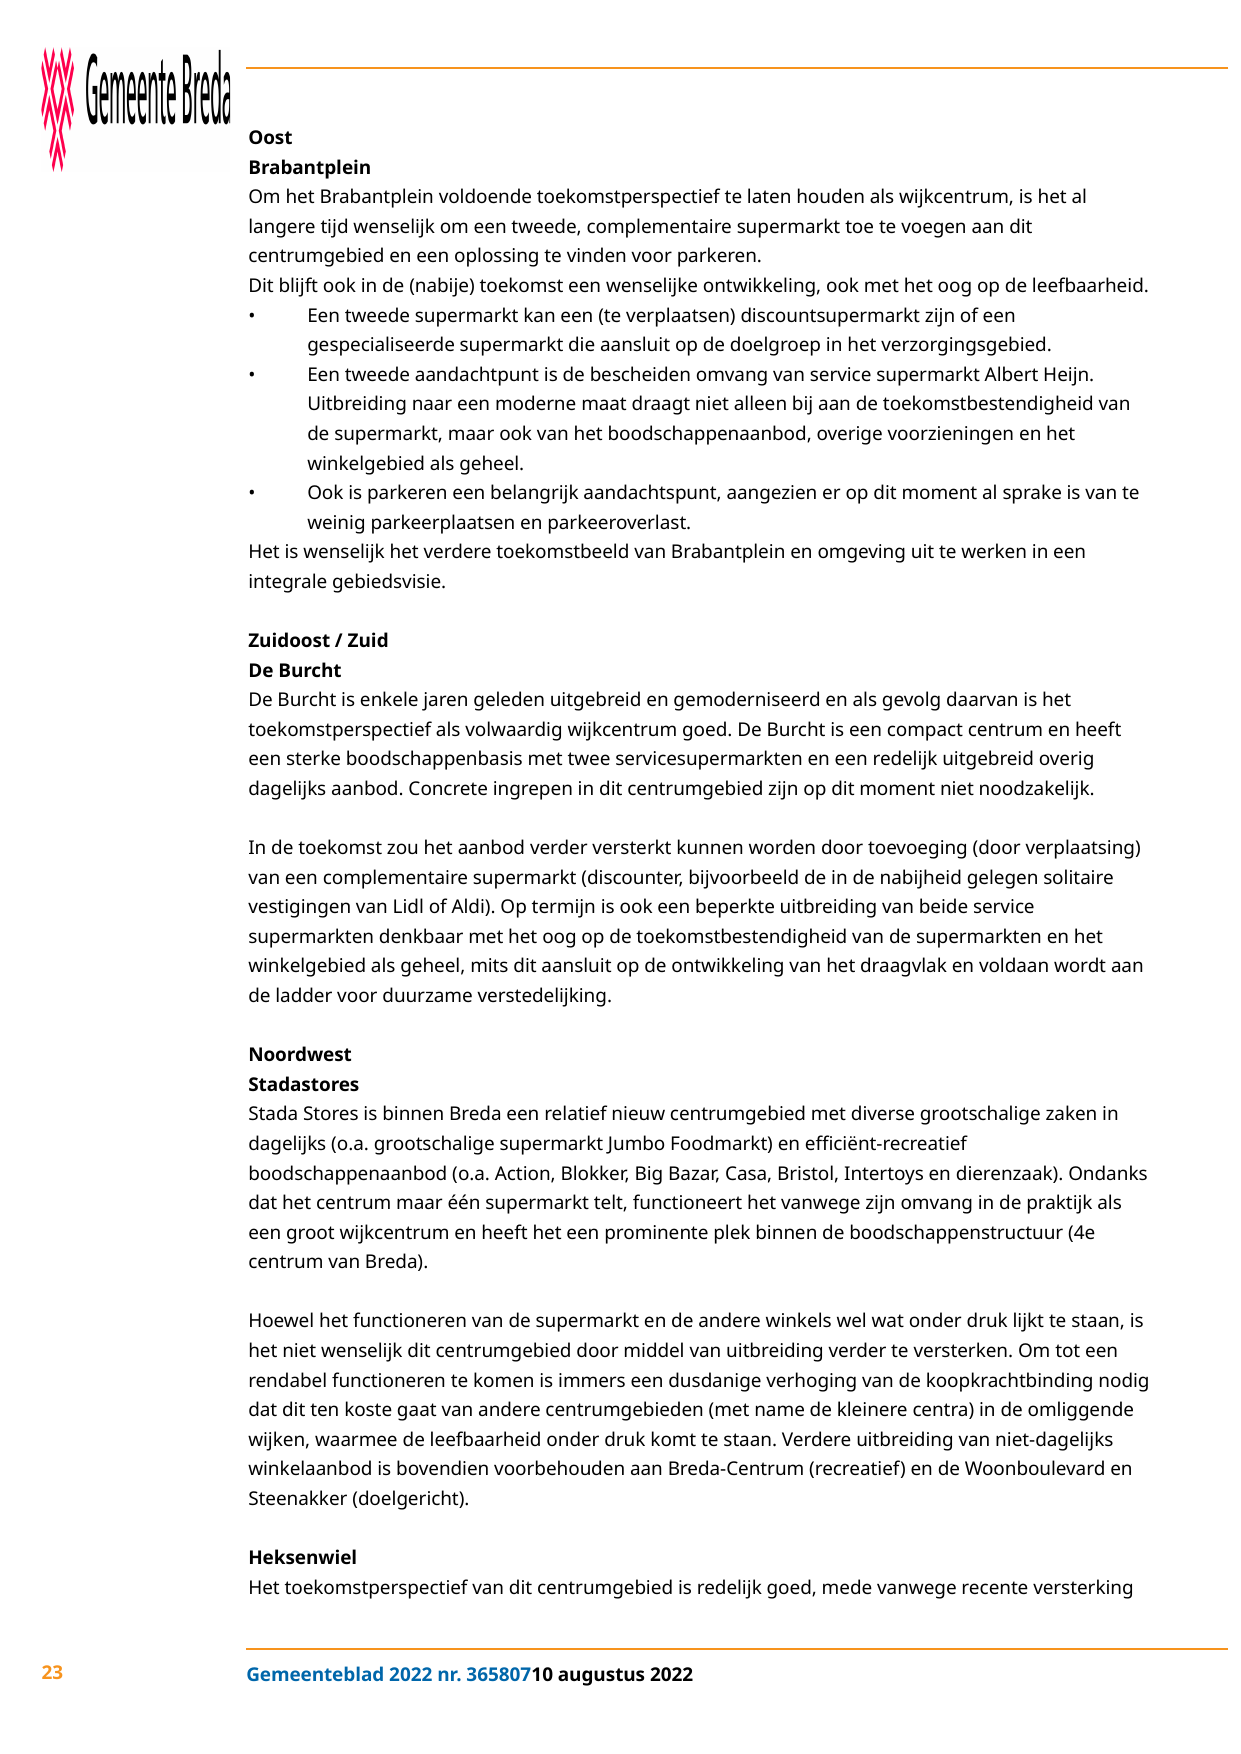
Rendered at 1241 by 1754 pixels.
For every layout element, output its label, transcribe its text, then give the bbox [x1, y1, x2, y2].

text Dit blijft ook in de (nabije) toekomst een wenselijke ontwikkeling, ook met het oog op de leefbaarheid. [248, 272, 1152, 298]
text De Burcht [248, 657, 1152, 683]
text Om het Brabantplein voldoende toekomstperspectief te laten houden als wijkcentrum, is het al langere tijd wenselijk om een tweede, complementaire supermarkt toe te voegen aan dit centrumgebied en een oplossing te vinden voor parkeren. [248, 183, 1152, 268]
list Ook is parkeren een belangrijk aandachtspunt, aangezien er op dit moment al sprake is van te weinig parkeerplaatsen en parkeeroverlast. [248, 479, 1152, 535]
text Het toekomstperspectief van dit centrumgebied is redelijk goed, mede vanwege recente versterking [248, 1574, 1152, 1600]
text Brabantplein [248, 154, 1152, 180]
text Zuidoost / Zuid [248, 627, 1152, 653]
list Een tweede supermarkt kan een (te verplaatsen) discountsupermarkt zijn of een gespecialiseerde supermarkt die aansluit op de doelgroep in het verzorgingsgebied. [248, 302, 1152, 357]
text De Burcht is enkele jaren geleden uitgebreid en gemoderniseerd en als gevolg daarvan is het toekomstperspectief als volwaardig wijkcentrum goed. De Burcht is een compact centrum en heeft een sterke boodschappenbasis met twee servicesupermarkten en een redelijk uitgebreid overig dagelijks aanbod. Concrete ingrepen in dit centrumgebied zijn op dit moment niet noodzakelijk. [248, 686, 1152, 801]
text Hoewel het functioneren van de supermarkt en de andere winkels wel wat onder druk lijkt te staan, is het niet wenselijk dit centrumgebied door middel van uitbreiding verder te versterken. Om tot een rendabel functioneren te komen is immers een dusdanige verhoging van de koopkrachtbinding nodig dat dit ten koste gaat van andere centrumgebieden (met name de kleinere centra) in de omliggende wijken, waarmee de leefbaarheid onder druk komt te staan. Verdere uitbreiding van niet-dagelijks winkelaanbod is bovendien voorbehouden aan Breda-Centrum (recreatief) en de Woonboulevard en Steenakker (doelgericht). [248, 1308, 1152, 1511]
text In de toekomst zou het aanbod verder versterkt kunnen worden door toevoeging (door verplaatsing) van een complementaire supermarkt (discounter, bijvoorbeeld de in de nabijheid gelegen solitaire vestigingen van Lidl of Aldi). Op termijn is ook een beperkte uitbreiding van beide service supermarkten denkbaar met het oog op de toekomstbestendigheid van de supermarkten en het winkelgebied als geheel, mits dit aansluit op de ontwikkeling van het draagvlak en voldaan wordt aan de ladder voor duurzame verstedelijking. [248, 834, 1152, 1008]
text Stada Stores is binnen Breda een relatief nieuw centrumgebied met diverse grootschalige zaken in dagelijks (o.a. grootschalige supermarkt Jumbo Foodmarkt) en efficiënt-recreatief boodschappenaanbod (o.a. Action, Blokker, Big Bazar, Casa, Bristol, Intertoys en dierenzaak). Ondanks dat het centrum maar één supermarkt telt, functioneert het vanwege zijn omvang in de praktijk als een groot wijkcentrum en heeft het een prominente plek binnen de boodschappenstructuur (4e centrum van Breda). [248, 1101, 1152, 1274]
picture [41, 47, 231, 172]
list Een tweede aandachtpunt is de bescheiden omvang van service supermarkt Albert Heijn. Uitbreiding naar een moderne maat draagt niet alleen bij aan de toekomstbestendigheid van de supermarkt, maar ook van het boodschappenaanbod, overige voorzieningen en het winkelgebied als geheel. [248, 361, 1152, 476]
text Heksenwiel [248, 1544, 1152, 1570]
text Het is wenselijk het verdere toekomstbeeld van Brabantplein en omgeving uit te werken in een integrale gebiedsvisie. [248, 538, 1152, 594]
text Noordwest [248, 1041, 1152, 1067]
text Oost [248, 124, 1152, 150]
text Stadastores [248, 1071, 1152, 1097]
